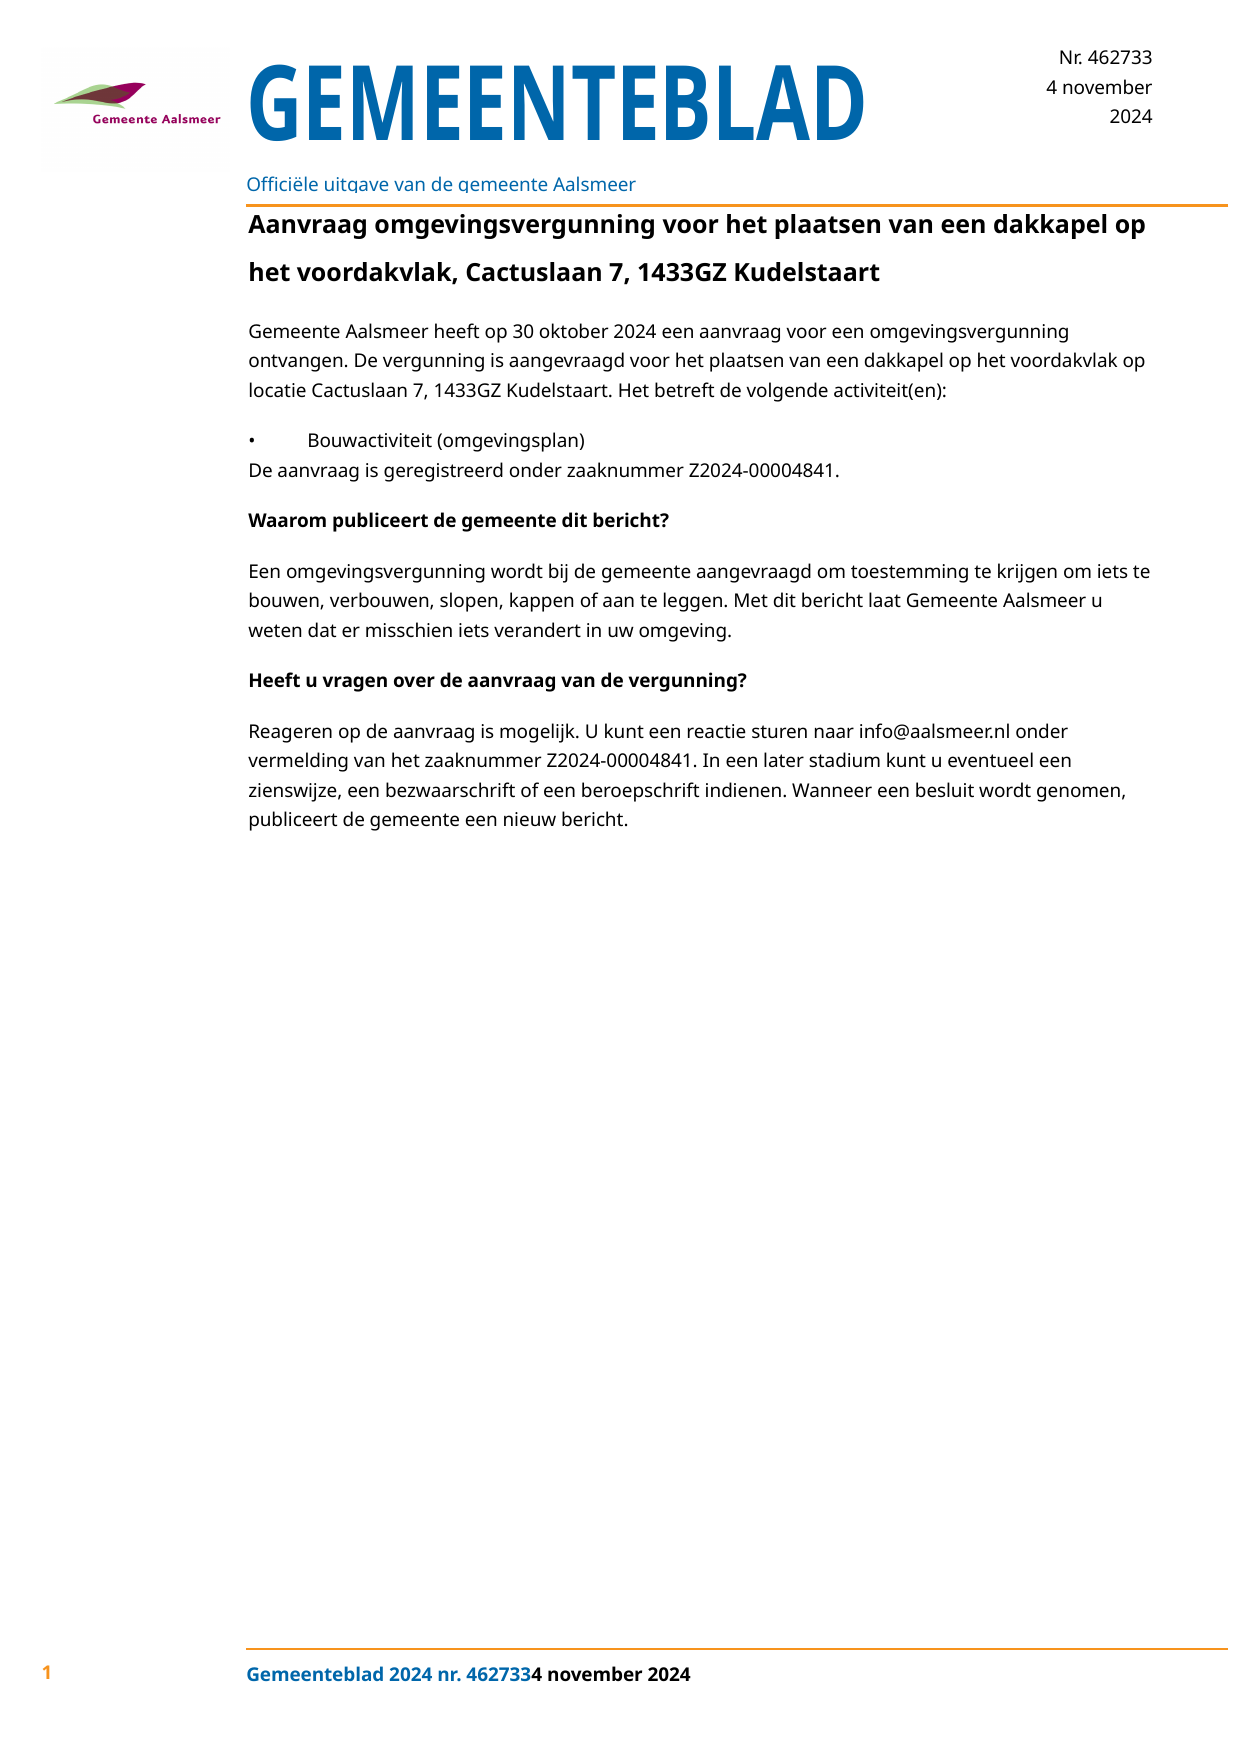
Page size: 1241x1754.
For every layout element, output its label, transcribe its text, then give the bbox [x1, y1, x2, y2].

text Aanvraag omgevingsvergunning voor het plaatsen van een dakkapel op het voordakvlak, Cactuslaan 7, 1433GZ Kudelstaart [248, 207, 1152, 288]
text De aanvraag is geregistreerd onder zaaknummer Z2024-00004841. [248, 457, 1152, 483]
text Waarom publiceert de gemeente dit bericht? [248, 507, 1152, 533]
picture [41, 47, 231, 172]
list Bouwactiviteit (omgevingsplan) [248, 427, 1152, 453]
text Gemeente Aalsmeer heeft op 30 oktober 2024 een aanvraag voor een omgevingsvergunning ontvangen. De vergunning is aangevraagd voor het plaatsen van een dakkapel op het voordakvlak op locatie Cactuslaan 7, 1433GZ Kudelstaart. Het betreft de volgende activiteit(en): [248, 318, 1152, 403]
text Een omgevingsvergunning wordt bij de gemeente aangevraagd om toestemming te krijgen om iets te bouwen, verbouwen, slopen, kappen of aan te leggen. Met dit bericht laat Gemeente Aalsmeer u weten dat er misschien iets verandert in uw omgeving. [248, 558, 1152, 643]
text Heeft u vragen over de aanvraag van de vergunning? [248, 667, 1152, 693]
text Reageren op de aanvraag is mogelijk. U kunt een reactie sturen naar info@aalsmeer.nl onder vermelding van het zaaknummer Z2024-00004841. In een later stadium kunt u eventueel een zienswijze, een bezwaarschrift of een beroepschrift indienen. Wanneer een besluit wordt genomen, publiceert de gemeente een nieuw bericht. [248, 718, 1152, 832]
